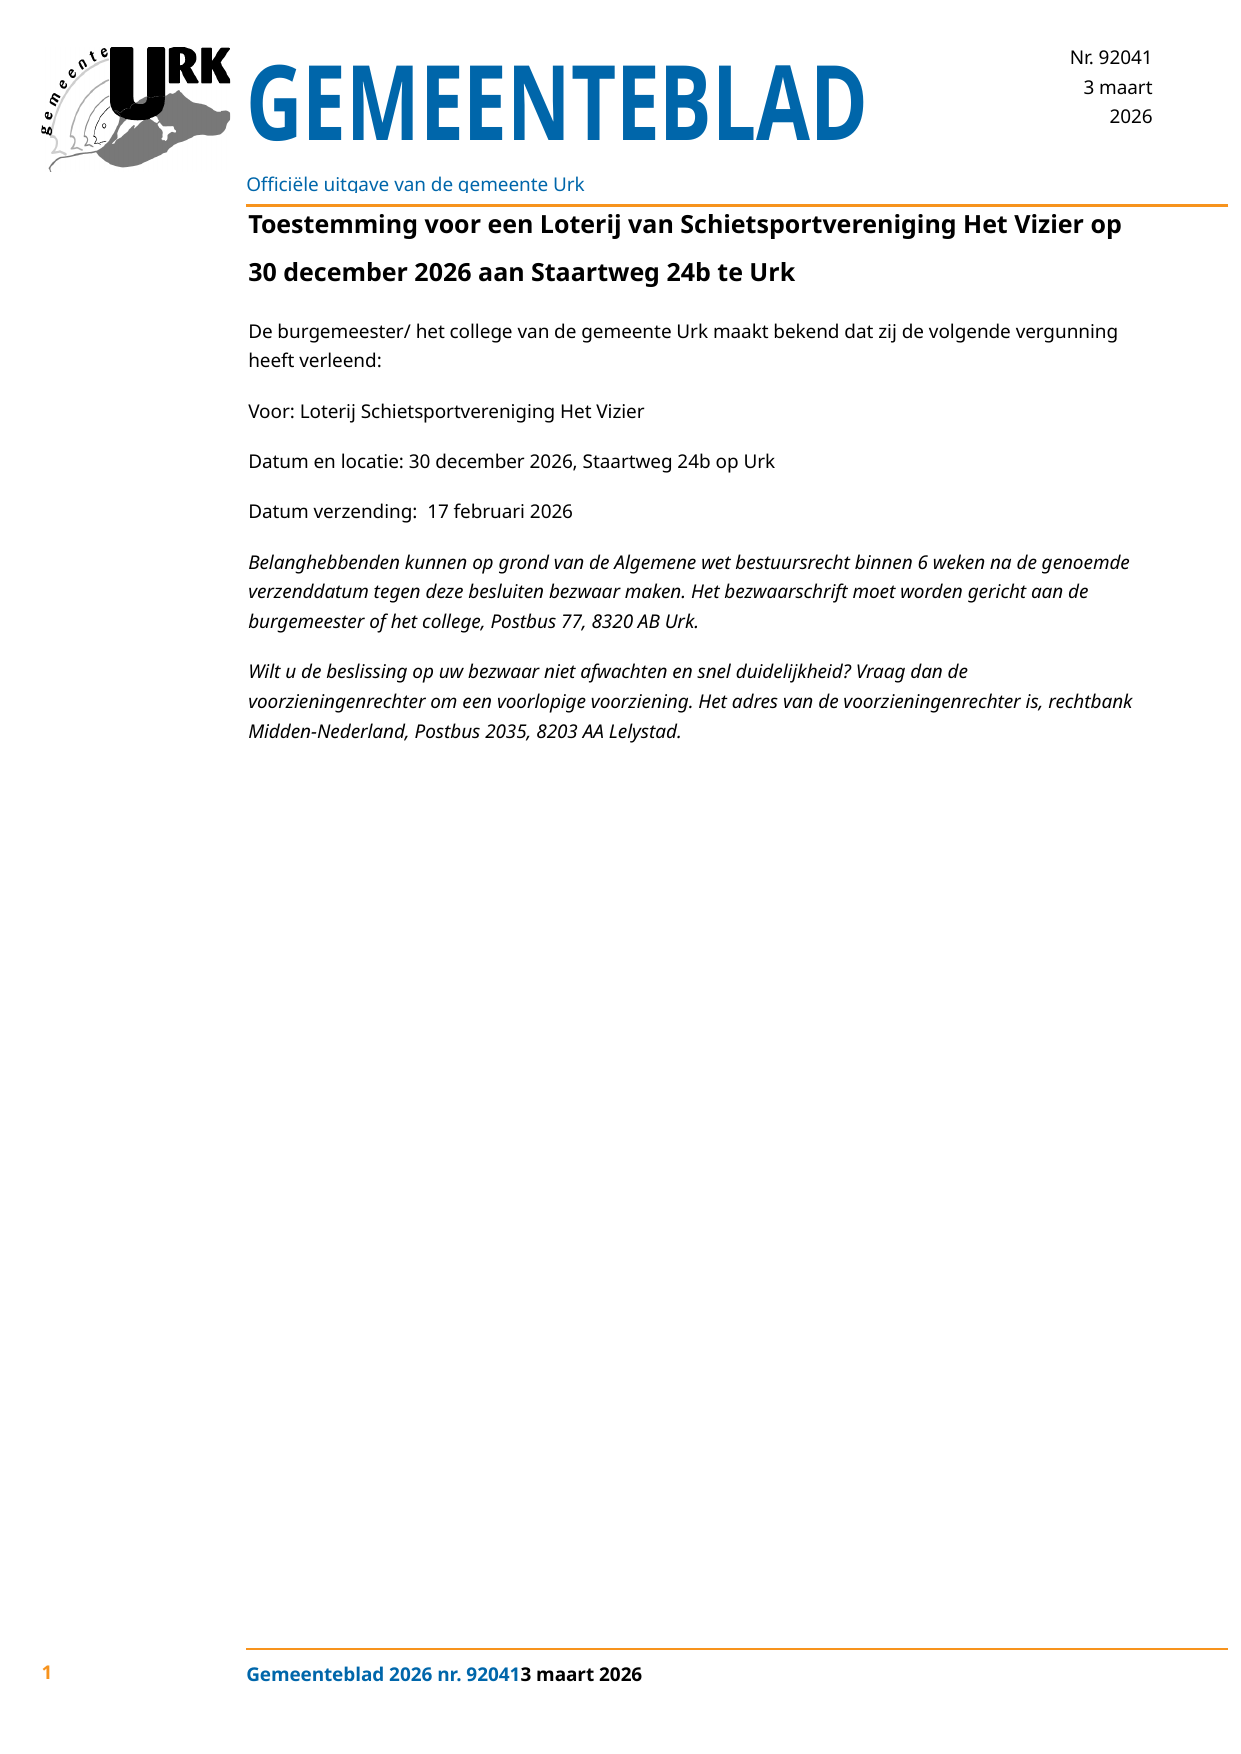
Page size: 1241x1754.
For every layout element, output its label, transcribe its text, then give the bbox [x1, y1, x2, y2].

text Wilt u de beslissing op uw bezwaar niet afwachten en snel duidelijkheid? Vraag dan de voorzieningenrechter om een voorlopige voorziening. Het adres van de voorzieningenrechter is, rechtbank Midden-Nederland, Postbus 2035, 8203 AA Lelystad. [248, 659, 1152, 744]
text Datum verzending: 17 februari 2026 [248, 499, 1152, 524]
text Datum en locatie: 30 december 2026, Staartweg 24b op Urk [248, 448, 1152, 474]
text Voor: Loterij Schietsportvereniging Het Vizier [248, 398, 1152, 424]
text Toestemming voor een Loterij van Schietsportvereniging Het Vizier op 30 december 2026 aan Staartweg 24b te Urk [248, 207, 1152, 288]
text Belanghebbenden kunnen op grond van de Algemene wet bestuursrecht binnen 6 weken na de genoemde verzenddatum tegen deze besluiten bezwaar maken. Het bezwaarschrift moet worden gericht aan de burgemeester of het college, Postbus 77, 8320 AB Urk. [248, 549, 1152, 634]
picture [41, 47, 231, 172]
text De burgemeester/ het college van de gemeente Urk maakt bekend dat zij de volgende vergunning heeft verleend: [248, 318, 1152, 373]
